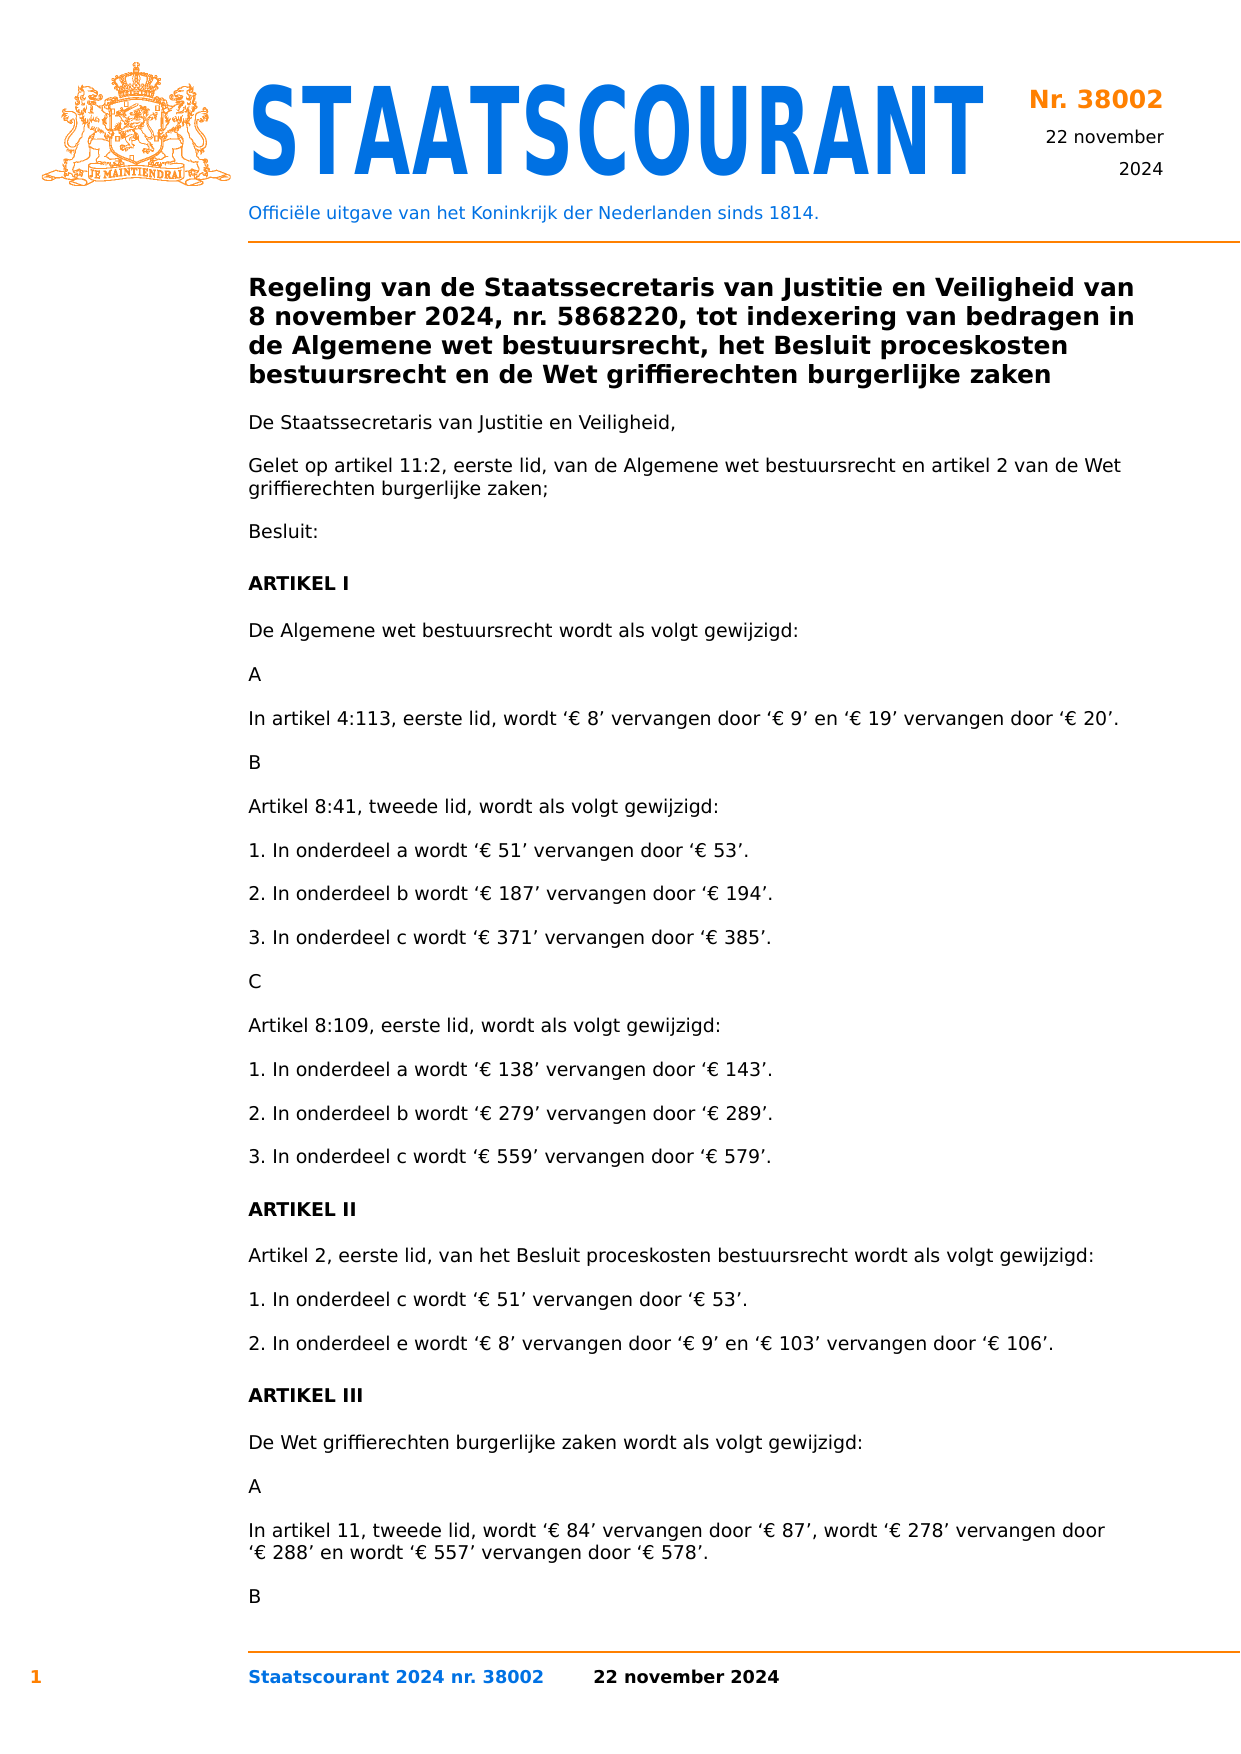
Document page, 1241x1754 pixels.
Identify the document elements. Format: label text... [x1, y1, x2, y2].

table_header STAATSCOURANT [248, 62, 998, 203]
text De Algemene wet bestuursrecht wordt als volgt gewijzigd: [248, 620, 1163, 642]
text 1. In onderdeel c wordt ‘€ 51’ vervangen door ‘€ 53’. [248, 1289, 1163, 1311]
text C [248, 971, 1163, 993]
text De Staatssecretaris van Justitie en Veiligheid, [248, 412, 1163, 433]
text Artikel 2, eerste lid, van het Besluit proceskosten bestuursrecht wordt als volgt gewijzigd: [248, 1245, 1163, 1267]
subtitle ARTIKEL I [248, 573, 1163, 595]
text In artikel 4:113, eerste lid, wordt ‘€ 8’ vervangen door ‘€ 9’ en ‘€ 19’ vervangen door ‘€ 20’. [248, 708, 1163, 730]
text A [248, 1476, 1163, 1498]
text 3. In onderdeel c wordt ‘€ 371’ vervangen door ‘€ 385’. [248, 927, 1163, 949]
text 1. In onderdeel a wordt ‘€ 138’ vervangen door ‘€ 143’. [248, 1059, 1163, 1081]
text De Wet griffierechten burgerlijke zaken wordt als volgt gewijzigd: [248, 1432, 1163, 1454]
table_cell 22 november [998, 121, 1240, 153]
text 3. In onderdeel c wordt ‘€ 559’ vervangen door ‘€ 579’. [248, 1146, 1163, 1168]
text Besluit: [248, 521, 1163, 543]
picture [41, 62, 231, 186]
text A [248, 664, 1163, 686]
text Artikel 8:41, tweede lid, wordt als volgt gewijzigd: [248, 796, 1163, 818]
subtitle Regeling van de Staatssecretaris van Justitie en Veiligheid van 8 november 2024, nr. 5868220, tot indexering van bedragen in de Algemene wet bestuursrecht, het Besluit proceskosten bestuursrecht en de Wet griffierechten burgerlijke zaken [248, 273, 1163, 390]
table_header [25, 62, 248, 241]
subtitle ARTIKEL II [248, 1198, 1163, 1220]
text In artikel 11, tweede lid, wordt ‘€ 84’ vervangen door ‘€ 87’, wordt ‘€ 278’ vervangen door ‘€ 288’ en wordt ‘€ 557’ vervangen door ‘€ 578’. [248, 1520, 1163, 1564]
table_cell Officiële uitgave van het Koninkrijk der Nederlanden sinds 1814. [248, 203, 1240, 241]
text 1. In onderdeel a wordt ‘€ 51’ vervangen door ‘€ 53’. [248, 839, 1163, 861]
text B [248, 752, 1163, 774]
table_cell 2024 [998, 153, 1240, 203]
text 2. In onderdeel b wordt ‘€ 279’ vervangen door ‘€ 289’. [248, 1103, 1163, 1124]
table_header Nr. 38002 [998, 62, 1240, 121]
text Artikel 8:109, eerste lid, wordt als volgt gewijzigd: [248, 1015, 1163, 1037]
text 2. In onderdeel b wordt ‘€ 187’ vervangen door ‘€ 194’. [248, 883, 1163, 905]
text Gelet op artikel 11:2, eerste lid, van de Algemene wet bestuursrecht en artikel 2 van de Wet griffierechten burgerlijke zaken; [248, 455, 1163, 499]
text 2. In onderdeel e wordt ‘€ 8’ vervangen door ‘€ 9’ en ‘€ 103’ vervangen door ‘€ 106’. [248, 1333, 1163, 1355]
text B [248, 1586, 1163, 1608]
subtitle ARTIKEL III [248, 1385, 1163, 1407]
